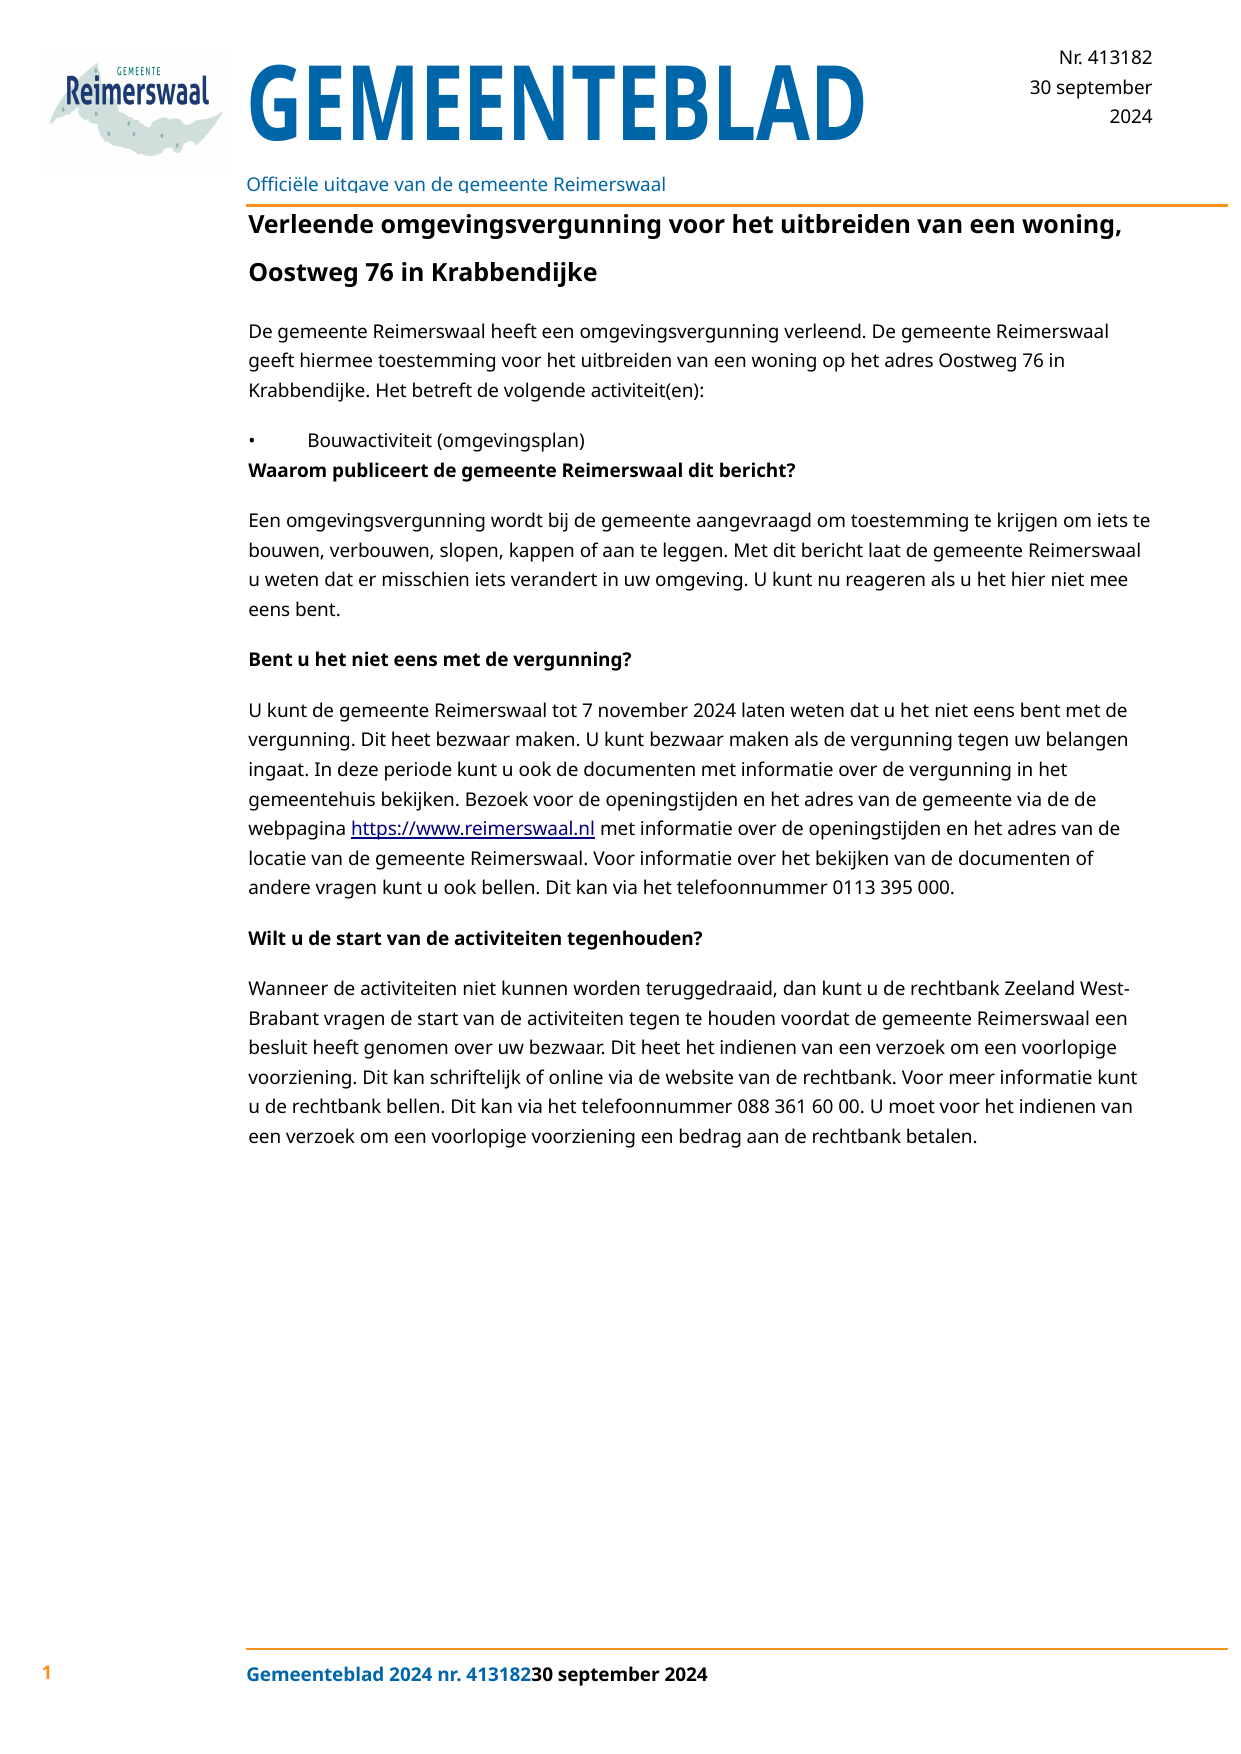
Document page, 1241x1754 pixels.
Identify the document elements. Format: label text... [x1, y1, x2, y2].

text U kunt de gemeente Reimerswaal tot 7 november 2024 laten weten dat u het niet eens bent met de vergunning. Dit heet bezwaar maken. U kunt bezwaar maken als de vergunning tegen uw belangen ingaat. In deze periode kunt u ook de documenten met informatie over de vergunning in het gemeentehuis bekijken. Bezoek voor de openingstijden en het adres van de gemeente via de de webpagina https://www.reimerswaal.nl met informatie over de openingstijden en het adres van de locatie van de gemeente Reimerswaal. Voor informatie over het bekijken van de documenten of andere vragen kunt u ook bellen. Dit kan via het telefoonnummer 0113 395 000. [248, 697, 1152, 900]
text Wilt u de start van de activiteiten tegenhouden? [248, 925, 1152, 951]
text Bent u het niet eens met de vergunning? [248, 647, 1152, 672]
text Verleende omgevingsvergunning voor het uitbreiden van een woning, Oostweg 76 in Krabbendijke [248, 207, 1152, 288]
text Waarom publiceert de gemeente Reimerswaal dit bericht? [248, 457, 1152, 483]
text Een omgevingsvergunning wordt bij de gemeente aangevraagd om toestemming te krijgen om iets te bouwen, verbouwen, slopen, kappen of aan te leggen. Met dit bericht laat de gemeente Reimerswaal u weten dat er misschien iets verandert in uw omgeving. U kunt nu reageren als u het hier niet mee eens bent. [248, 507, 1152, 622]
list Bouwactiviteit (omgevingsplan) [248, 427, 1152, 453]
text Wanneer de activiteiten niet kunnen worden teruggedraaid, dan kunt u de rechtbank Zeeland West-Brabant vragen de start van de activiteiten tegen te houden voordat de gemeente Reimerswaal een besluit heeft genomen over uw bezwaar. Dit heet het indienen van een verzoek om een voorlopige voorziening. Dit kan schriftelijk of online via de website van de rechtbank. Voor meer informatie kunt u de rechtbank bellen. Dit kan via het telefoonnummer 088 361 60 00. U moet voor het indienen van een verzoek om een voorlopige voorziening een bedrag aan de rechtbank betalen. [248, 975, 1152, 1149]
picture [41, 47, 231, 172]
text De gemeente Reimerswaal heeft een omgevingsvergunning verleend. De gemeente Reimerswaal geeft hiermee toestemming voor het uitbreiden van een woning op het adres Oostweg 76 in Krabbendijke. Het betreft de volgende activiteit(en): [248, 318, 1152, 403]
